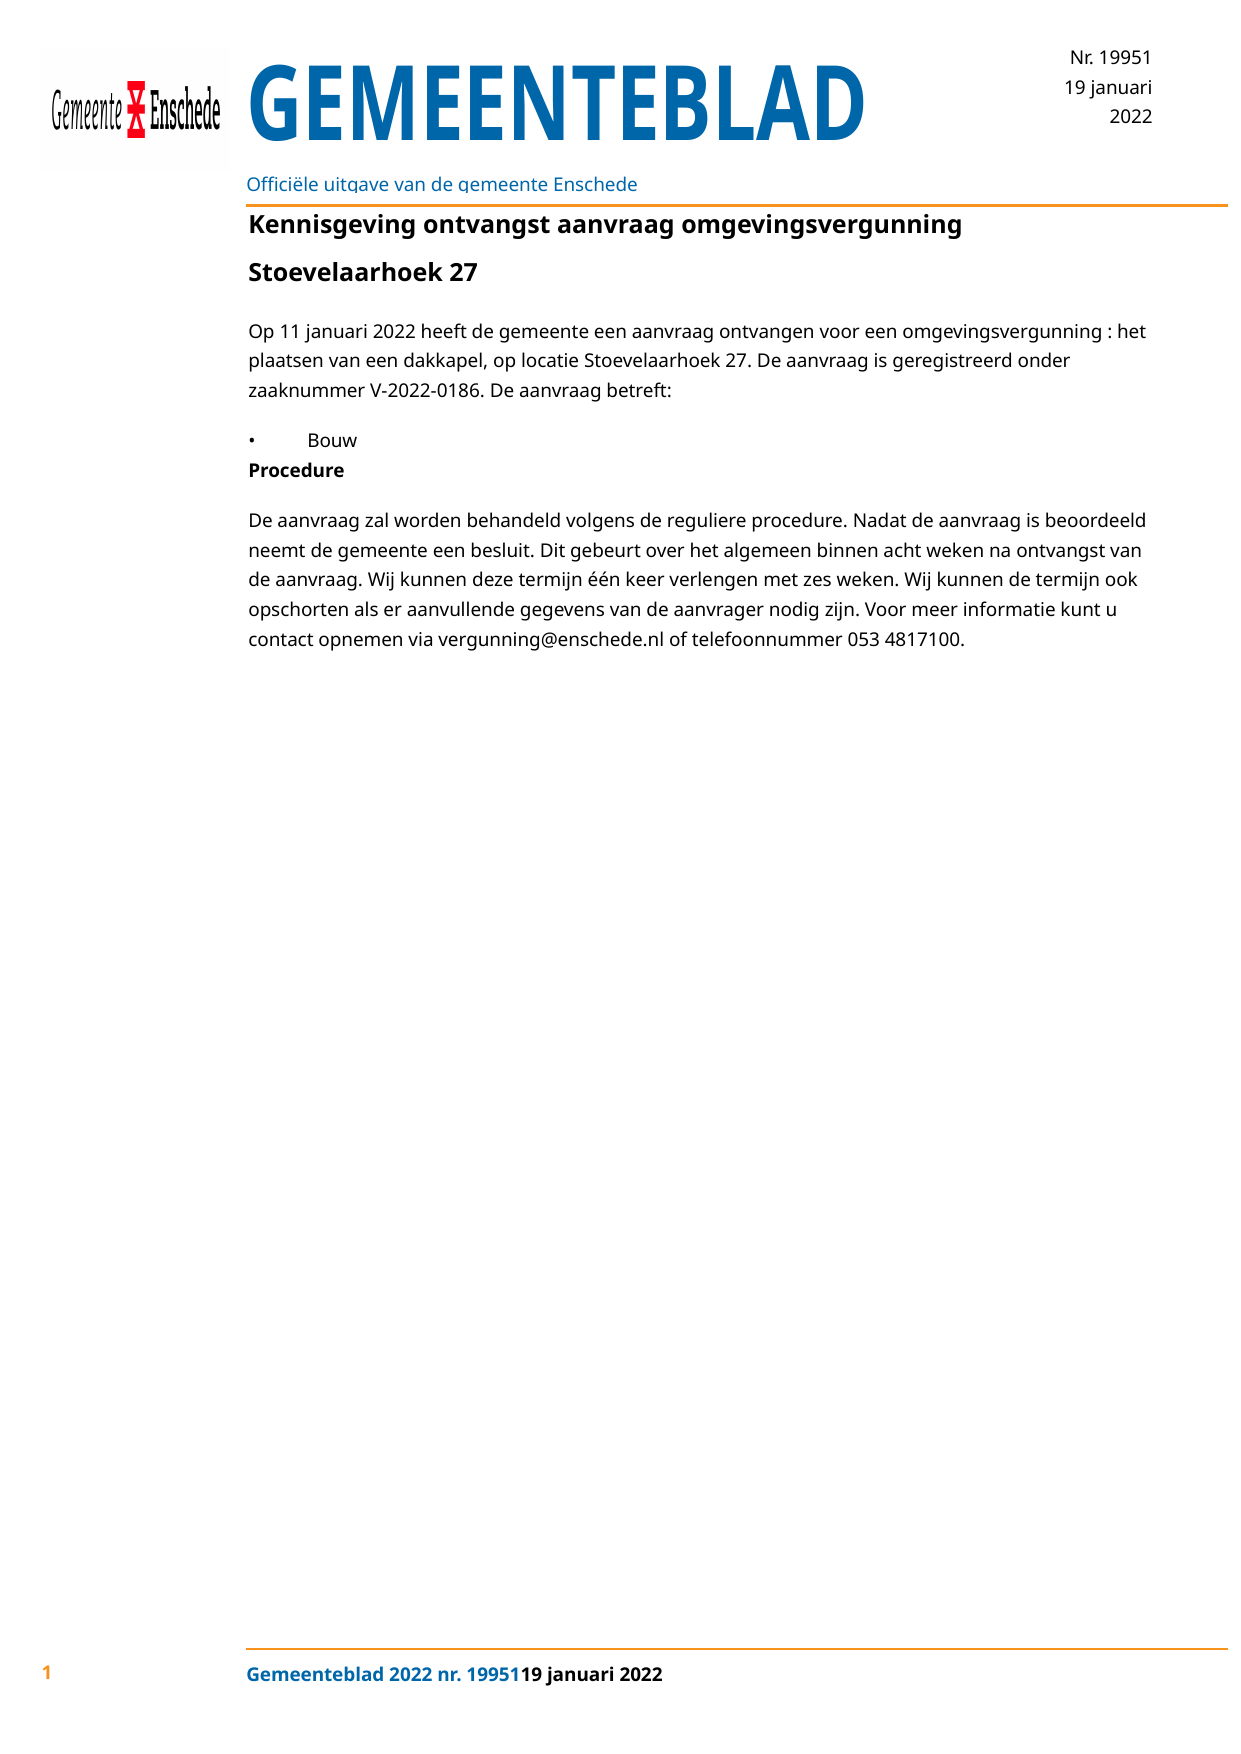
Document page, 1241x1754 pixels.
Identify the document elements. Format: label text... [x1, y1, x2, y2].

text Kennisgeving ontvangst aanvraag omgevingsvergunning Stoevelaarhoek 27 [248, 207, 1152, 288]
picture [41, 47, 231, 172]
text Op 11 januari 2022 heeft de gemeente een aanvraag ontvangen voor een omgevingsvergunning : het plaatsen van een dakkapel, op locatie Stoevelaarhoek 27. De aanvraag is geregistreerd onder zaaknummer V-2022-0186. De aanvraag betreft: [248, 318, 1152, 403]
list Bouw [248, 427, 1152, 453]
text Procedure [248, 457, 1152, 483]
text De aanvraag zal worden behandeld volgens de reguliere procedure. Nadat de aanvraag is beoordeeld neemt de gemeente een besluit. Dit gebeurt over het algemeen binnen acht weken na ontvangst van de aanvraag. Wij kunnen deze termijn één keer verlengen met zes weken. Wij kunnen de termijn ook opschorten als er aanvullende gegevens van de aanvrager nodig zijn. Voor meer informatie kunt u contact opnemen via vergunning@enschede.nl of telefoonnummer 053 4817100. [248, 507, 1152, 652]
